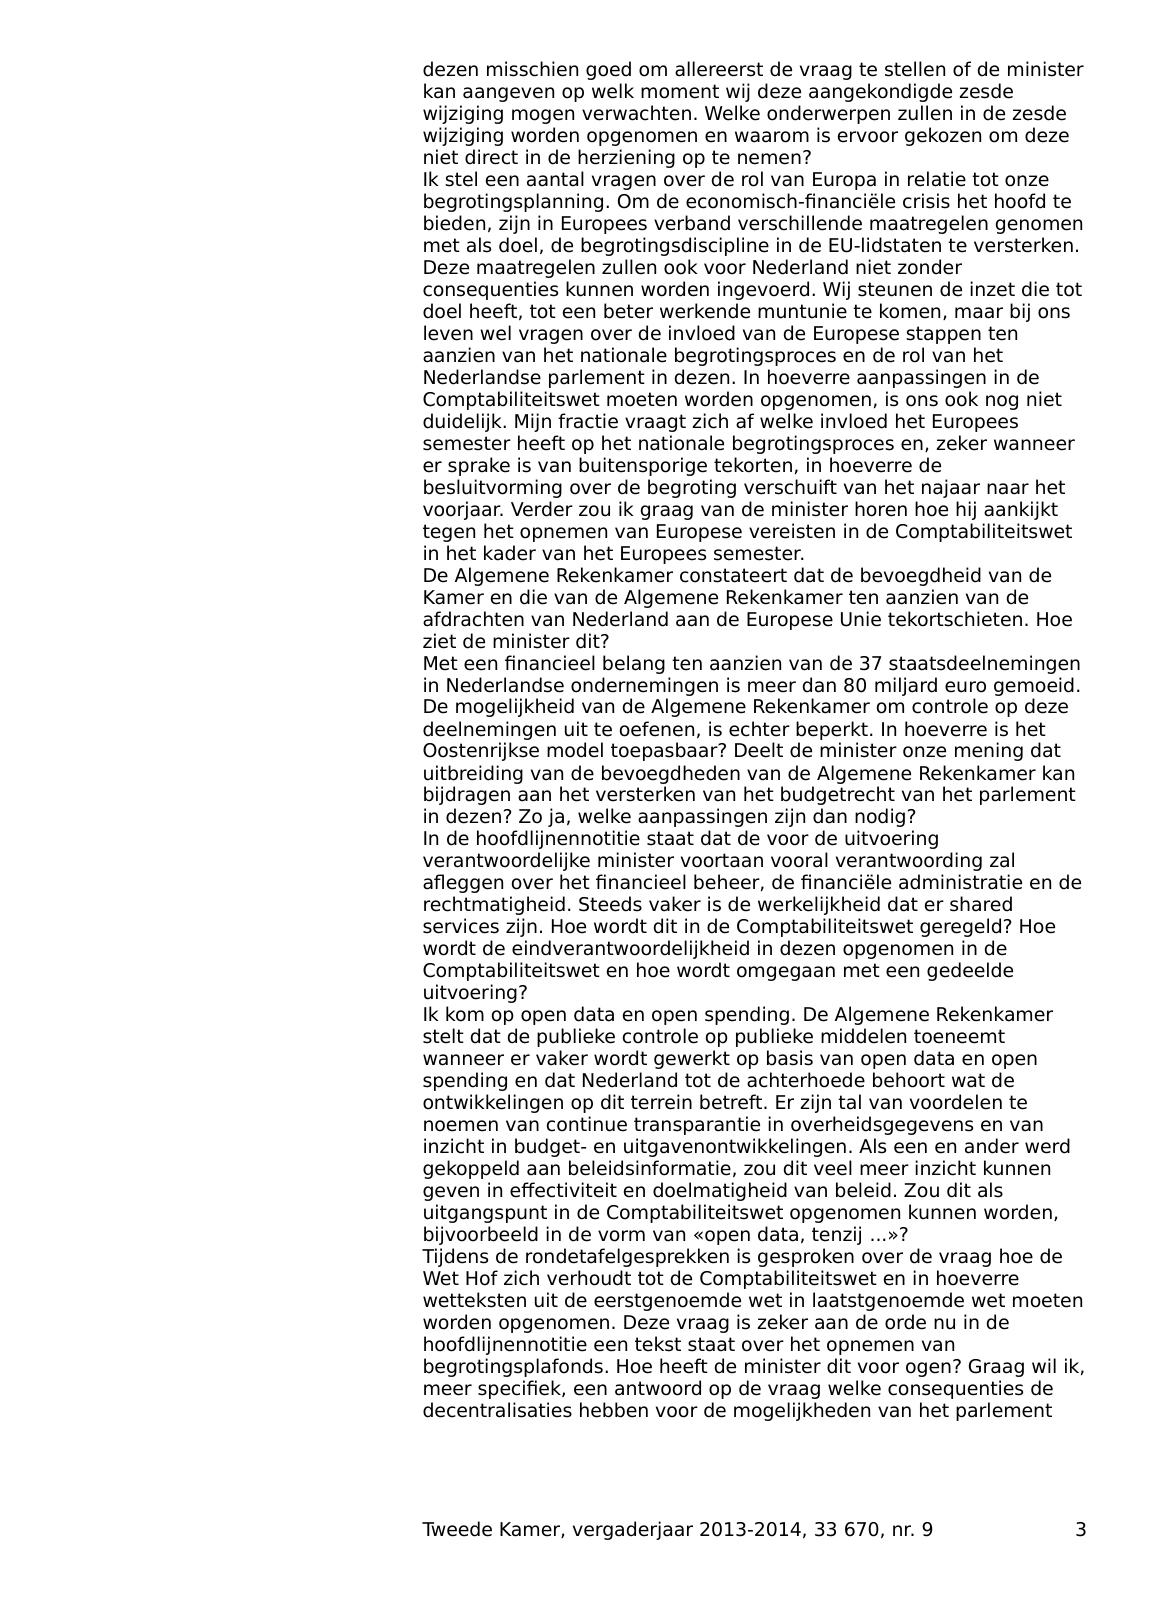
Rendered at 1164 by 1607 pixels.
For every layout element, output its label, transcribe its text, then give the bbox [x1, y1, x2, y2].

text Ik stel een aantal vragen over de rol van Europa in relatie tot onze begrotingsplanning. Om de economisch-financiële crisis het hoofd te bieden, zijn in Europees verband verschillende maatregelen genomen met als doel, de begrotingsdiscipline in de EU-lidstaten te versterken. Deze maatregelen zullen ook voor Nederland niet zonder consequenties kunnen worden ingevoerd. Wij steunen de inzet die tot doel heeft, tot een beter werkende muntunie te komen, maar bij ons leven wel vragen over de invloed van de Europese stappen ten aanzien van het nationale begrotingsproces en de rol van het Nederlandse parlement in dezen. In hoeverre aanpassingen in de Comptabiliteitswet moeten worden opgenomen, is ons ook nog niet duidelijk. Mijn fractie vraagt zich af welke invloed het Europees semester heeft op het nationale begrotingsproces en, zeker wanneer er sprake is van buitensporige tekorten, in hoeverre de besluitvorming over de begroting verschuift van het najaar naar het voorjaar. Verder zou ik graag van de minister horen hoe hij aankijkt tegen het opnemen van Europese vereisten in de Comptabiliteitswet in het kader van het Europees semester. [422, 169, 1087, 564]
text dezen misschien goed om allereerst de vraag te stellen of de minister kan aangeven op welk moment wij deze aangekondigde zesde wijziging mogen verwachten. Welke onderwerpen zullen in de zesde wijziging worden opgenomen en waarom is ervoor gekozen om deze niet direct in de herziening op te nemen? [422, 59, 1087, 169]
text Tijdens de rondetafelgesprekken is gesproken over de vraag hoe de Wet Hof zich verhoudt tot de Comptabiliteitswet en in hoeverre wetteksten uit de eerstgenoemde wet in laatstgenoemde wet moeten worden opgenomen. Deze vraag is zeker aan de orde nu in de hoofdlijnennotitie een tekst staat over het opnemen van begrotingsplafonds. Hoe heeft de minister dit voor ogen? Graag wil ik, meer specifiek, een antwoord op de vraag welke consequenties de decentralisaties hebben voor de mogelijkheden van het parlement [422, 1246, 1087, 1422]
text De Algemene Rekenkamer constateert dat de bevoegdheid van de Kamer en die van de Algemene Rekenkamer ten aanzien van de afdrachten van Nederland aan de Europese Unie tekortschieten. Hoe ziet de minister dit? [422, 564, 1087, 652]
text Ik kom op open data en open spending. De Algemene Rekenkamer stelt dat de publieke controle op publieke middelen toeneemt wanneer er vaker wordt gewerkt op basis van open data en open spending en dat Nederland tot de achterhoede behoort wat de ontwikkelingen op dit terrein betreft. Er zijn tal van voordelen te noemen van continue transparantie in overheidsgegevens en van inzicht in budget- en uitgavenontwikkelingen. Als een en ander werd gekoppeld aan beleidsinformatie, zou dit veel meer inzicht kunnen geven in effectiviteit en doelmatigheid van beleid. Zou dit als uitgangspunt in de Comptabiliteitswet opgenomen kunnen worden, bijvoorbeeld in de vorm van «open data, tenzij ...»? [422, 1004, 1087, 1246]
text In de hoofdlijnennotitie staat dat de voor de uitvoering verantwoordelijke minister voortaan vooral verantwoording zal afleggen over het financieel beheer, de financiële administratie en de rechtmatigheid. Steeds vaker is de werkelijkheid dat er shared services zijn. Hoe wordt dit in de Comptabiliteitswet geregeld? Hoe wordt de eindverantwoordelijkheid in dezen opgenomen in de Comptabiliteitswet en hoe wordt omgegaan met een gedeelde uitvoering? [422, 828, 1087, 1004]
text Met een financieel belang ten aanzien van de 37 staatsdeelnemingen in Nederlandse ondernemingen is meer dan 80 miljard euro gemoeid. De mogelijkheid van de Algemene Rekenkamer om controle op deze deelnemingen uit te oefenen, is echter beperkt. In hoeverre is het Oostenrijkse model toepasbaar? Deelt de minister onze mening dat uitbreiding van de bevoegdheden van de Algemene Rekenkamer kan bijdragen aan het versterken van het budgetrecht van het parlement in dezen? Zo ja, welke aanpassingen zijn dan nodig? [422, 652, 1087, 828]
